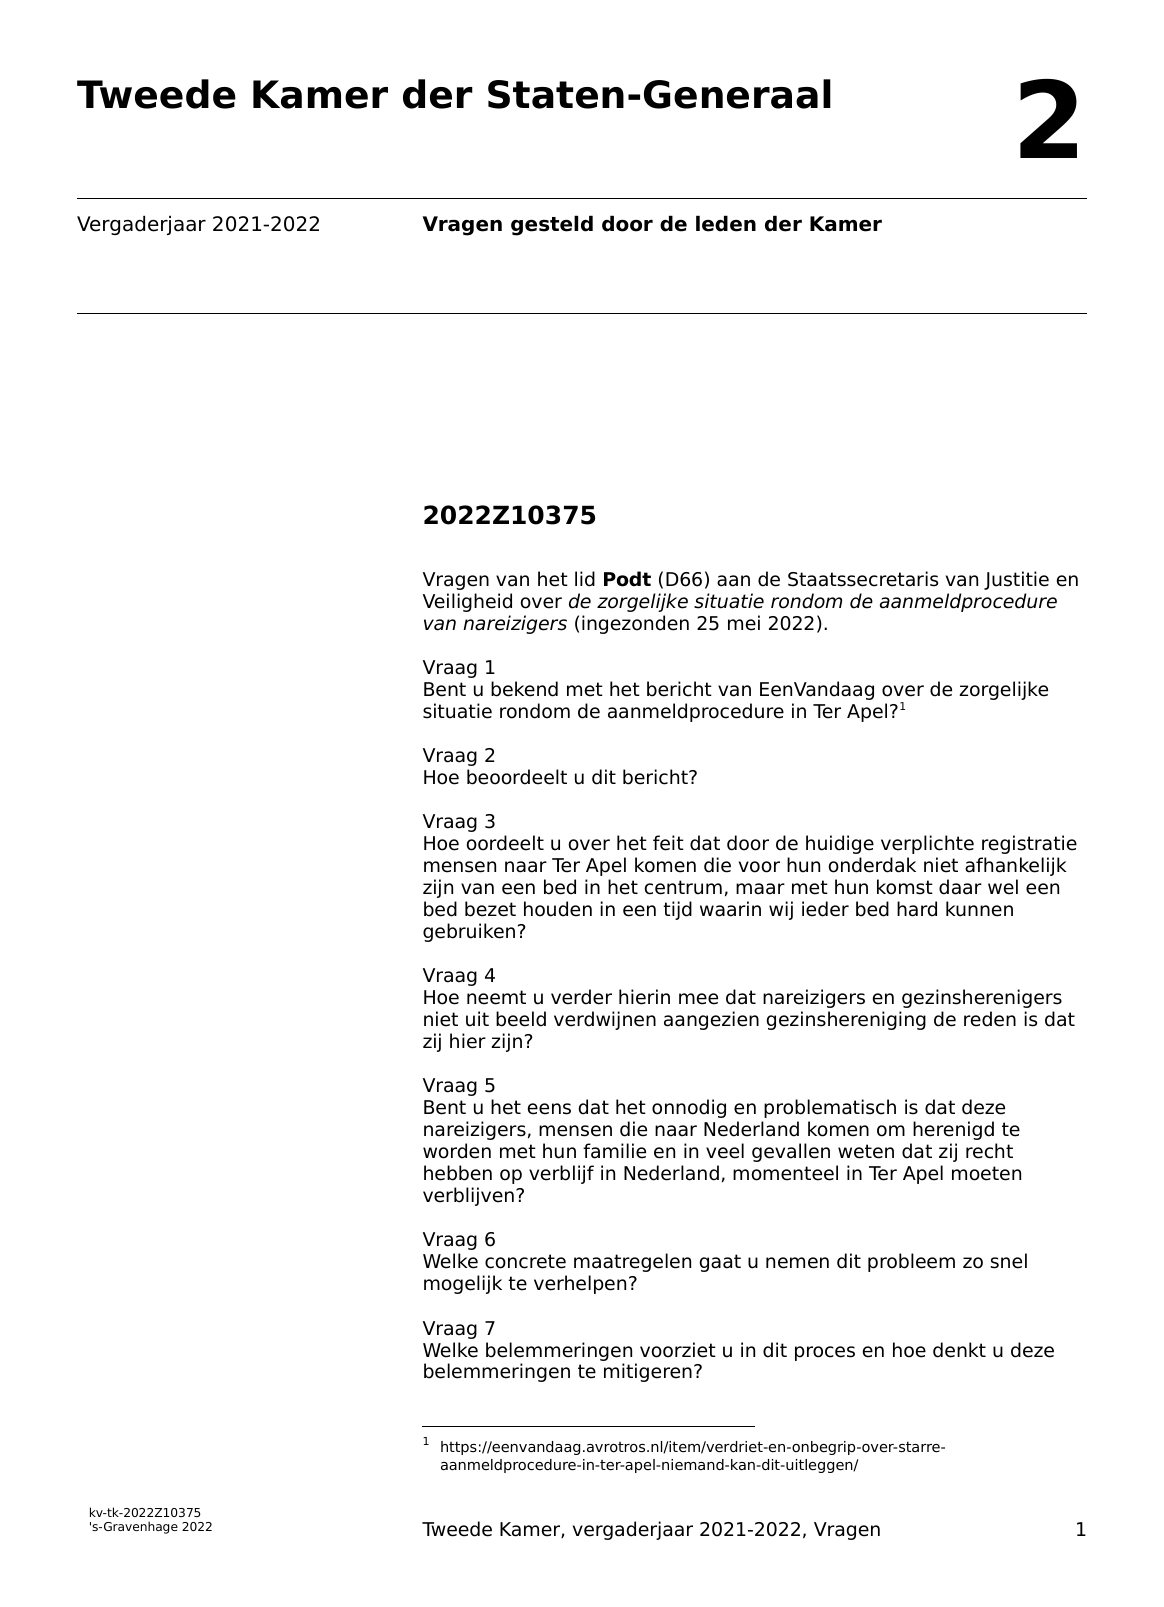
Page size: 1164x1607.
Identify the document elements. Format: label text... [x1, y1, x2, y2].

text kv-tk-2022Z10375 [88, 1506, 323, 1520]
text https://eenvandaag.avrotros.nl/item/verdriet-en-onbegrip-over-starre-aanmeldprocedure-in-ter-apel-niemand-kan-dit-uitleggen/ [422, 1435, 1087, 1474]
text Vraag 2 [422, 745, 1087, 767]
table_header Tweede Kamer der Staten-Generaal [77, 59, 886, 198]
text 's-Gravenhage 2022 [88, 1520, 323, 1534]
text Hoe beoordeelt u dit bericht? [422, 767, 1087, 789]
table_cell Vragen gesteld door de leden der Kamer [422, 199, 1087, 313]
text Vraag 4 [422, 965, 1087, 987]
table_cell Vergaderjaar 2021-2022 [77, 199, 422, 313]
table_header 2 [886, 59, 1087, 198]
text Hoe neemt u verder hierin mee dat nareizigers en gezinsherenigers niet uit beeld verdwijnen aangezien gezinshereniging de reden is dat zij hier zijn? [422, 987, 1087, 1053]
text Vraag 5 [422, 1075, 1087, 1097]
text 2022Z10375 [422, 501, 1087, 531]
text Welke belemmeringen voorziet u in dit proces en hoe denkt u deze belemmeringen te mitigeren? [422, 1339, 1087, 1383]
text Vraag 7 [422, 1317, 1087, 1339]
text Hoe oordeelt u over het feit dat door de huidige verplichte registratie mensen naar Ter Apel komen die voor hun onderdak niet afhankelijk zijn van een bed in het centrum, maar met hun komst daar wel een bed bezet houden in een tijd waarin wij ieder bed hard kunnen gebruiken? [422, 833, 1087, 943]
text Vraag 3 [422, 811, 1087, 833]
text Vraag 1 [422, 657, 1087, 679]
text Vraag 6 [422, 1229, 1087, 1251]
text Vragen van het lid Podt (D66) aan de Staatssecretaris van Justitie en Veiligheid over de zorgelijke situatie rondom de aanmeldprocedure van nareizigers (ingezonden 25 mei 2022). [422, 569, 1087, 635]
text Bent u het eens dat het onnodig en problematisch is dat deze nareizigers, mensen die naar Nederland komen om herenigd te worden met hun familie en in veel gevallen weten dat zij recht hebben op verblijf in Nederland, momenteel in Ter Apel moeten verblijven? [422, 1097, 1087, 1207]
text Welke concrete maatregelen gaat u nemen dit probleem zo snel mogelijk te verhelpen? [422, 1251, 1087, 1295]
text Bent u bekend met het bericht van EenVandaag over de zorgelijke situatie rondom de aanmeldprocedure in Ter Apel? [422, 679, 1087, 723]
